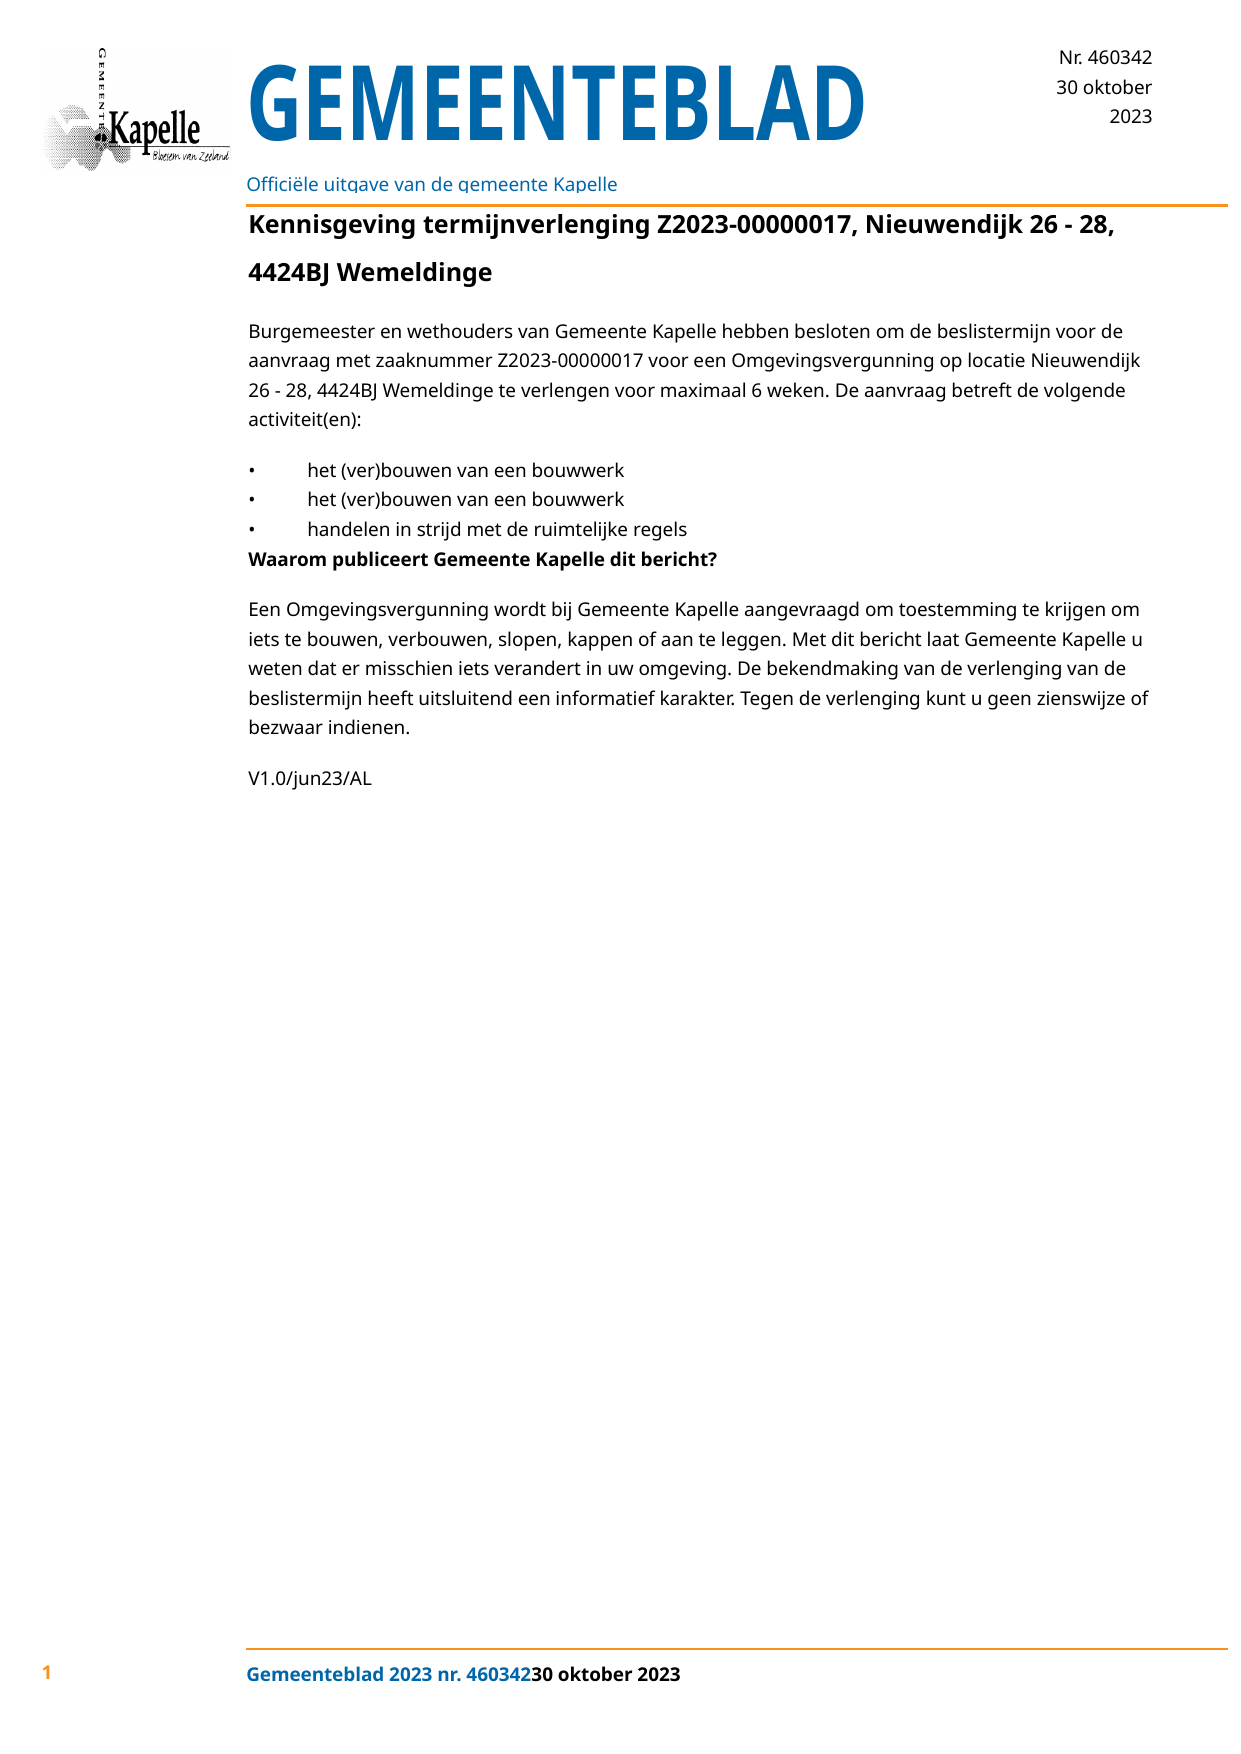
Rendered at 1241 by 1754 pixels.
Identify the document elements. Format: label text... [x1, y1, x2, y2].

picture [41, 47, 231, 172]
text Een Omgevingsvergunning wordt bij Gemeente Kapelle aangevraagd om toestemming te krijgen om iets te bouwen, verbouwen, slopen, kappen of aan te leggen. Met dit bericht laat Gemeente Kapelle u weten dat er misschien iets verandert in uw omgeving. De bekendmaking van de verlenging van de beslistermijn heeft uitsluitend een informatief karakter. Tegen de verlenging kunt u geen zienswijze of bezwaar indienen. [248, 596, 1152, 740]
text Waarom publiceert Gemeente Kapelle dit bericht? [248, 546, 1152, 572]
list handelen in strijd met de ruimtelijke regels [248, 516, 1152, 542]
list het (ver)bouwen van een bouwwerk [248, 487, 1152, 512]
text Kennisgeving termijnverlenging Z2023-00000017, Nieuwendijk 26 - 28, 4424BJ Wemeldinge [248, 207, 1152, 288]
text Burgemeester en wethouders van Gemeente Kapelle hebben besloten om de beslistermijn voor de aanvraag met zaaknummer Z2023-00000017 voor een Omgevingsvergunning op locatie Nieuwendijk 26 - 28, 4424BJ Wemeldinge te verlengen voor maximaal 6 weken. De aanvraag betreft de volgende activiteit(en): [248, 318, 1152, 432]
list het (ver)bouwen van een bouwwerk [248, 457, 1152, 483]
text V1.0/jun23/AL [248, 765, 1152, 791]
